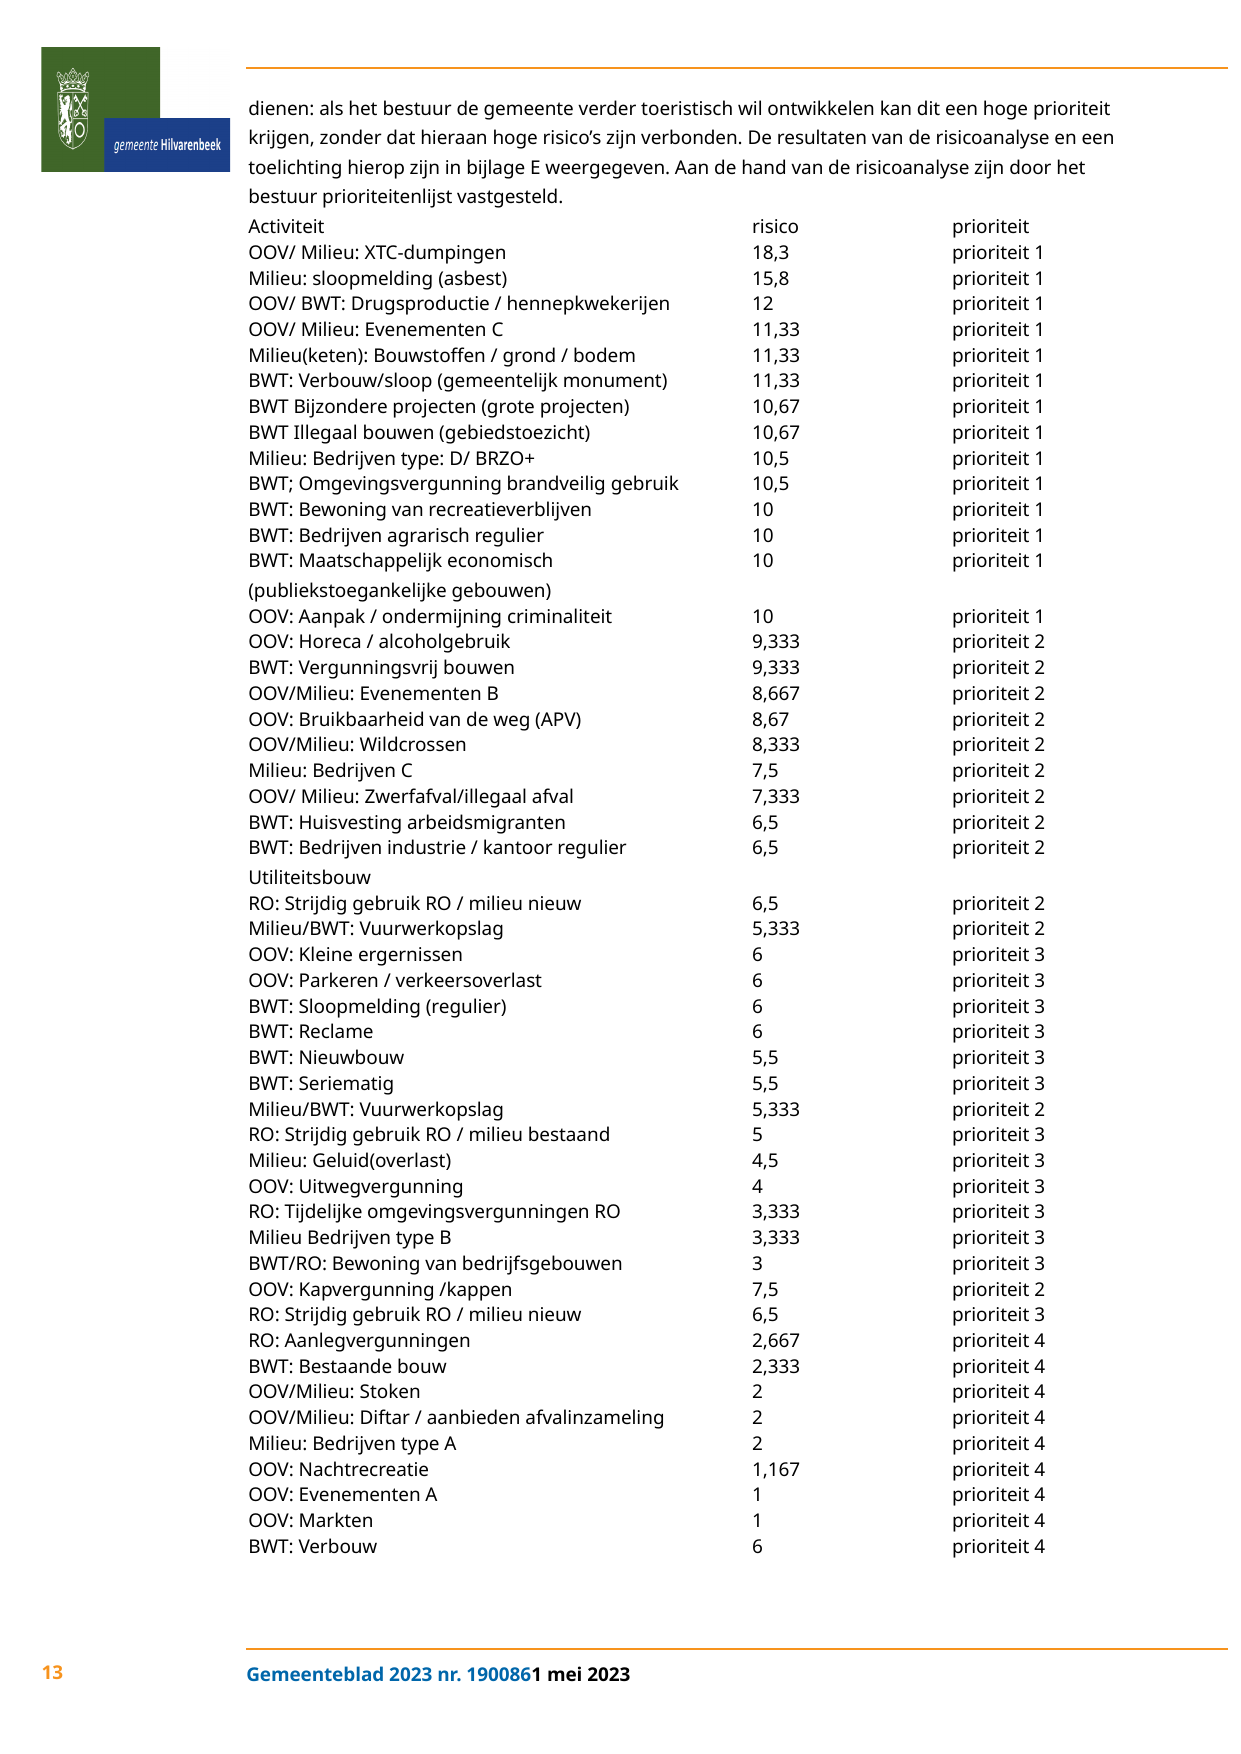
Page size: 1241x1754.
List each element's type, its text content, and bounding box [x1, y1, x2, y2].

table_cell BWT/RO: Bewoning van bedrijfsgebouwen [248, 1250, 752, 1276]
table_cell 10,5 [752, 445, 952, 471]
table_cell prioriteit 2 [952, 758, 1152, 783]
table_cell Milieu: Bedrijven type A [248, 1430, 752, 1456]
table_cell 1 [752, 1508, 952, 1533]
table_cell 10 [752, 603, 952, 629]
table_cell 11,33 [752, 368, 952, 393]
table_cell OOV/ BWT: Drugsproductie / hennepkwekerijen [248, 290, 752, 316]
table_cell 2 [752, 1379, 952, 1404]
table_cell prioriteit 1 [952, 290, 1152, 316]
table_header Activiteit [248, 213, 752, 239]
table_cell prioriteit 4 [952, 1379, 1152, 1404]
table_cell RO: Strijdig gebruik RO / milieu nieuw [248, 890, 752, 916]
table_cell 6 [752, 993, 952, 1018]
table_cell 5 [752, 1121, 952, 1147]
table_cell 10 [752, 496, 952, 522]
table_cell OOV: Markten [248, 1508, 752, 1533]
table_cell 11,33 [752, 342, 952, 368]
table_cell BWT: Seriematig [248, 1070, 752, 1096]
table_cell 3,333 [752, 1224, 952, 1250]
table_cell prioriteit 3 [952, 967, 1152, 993]
table_cell OOV/Milieu: Wildcrossen [248, 732, 752, 757]
table_cell 10 [752, 522, 952, 548]
table_cell prioriteit 1 [952, 445, 1152, 471]
table_cell prioriteit 2 [952, 706, 1152, 732]
table_cell 9,333 [752, 655, 952, 680]
table_cell prioriteit 2 [952, 732, 1152, 757]
table_cell 6,5 [752, 1302, 952, 1327]
table_cell Milieu: Bedrijven C [248, 758, 752, 783]
table_cell 10,67 [752, 393, 952, 419]
table_cell OOV: Nachtrecreatie [248, 1456, 752, 1482]
table_cell 15,8 [752, 265, 952, 290]
table_cell 3,333 [752, 1199, 952, 1224]
table_cell 8,667 [752, 680, 952, 706]
table_cell BWT: Verbouw [248, 1533, 752, 1559]
table_cell 2 [752, 1430, 952, 1456]
table_header prioriteit [952, 213, 1152, 239]
table_cell BWT: Huisvesting arbeidsmigranten [248, 809, 752, 834]
table_cell prioriteit 1 [952, 342, 1152, 368]
table_cell prioriteit 1 [952, 548, 1152, 603]
table_cell BWT: Bewoning van recreatieverblijven [248, 496, 752, 522]
table_cell prioriteit 4 [952, 1327, 1152, 1353]
table_cell BWT: Verbouw/sloop (gemeentelijk monument) [248, 368, 752, 393]
table_cell prioriteit 2 [952, 783, 1152, 809]
table_cell 2,333 [752, 1353, 952, 1379]
table_cell prioriteit 3 [952, 1199, 1152, 1224]
table_cell OOV/ Milieu: Zwerfafval/illegaal afval [248, 783, 752, 809]
table_cell prioriteit 3 [952, 1224, 1152, 1250]
table_cell 8,67 [752, 706, 952, 732]
table_cell Milieu/BWT: Vuurwerkopslag [248, 916, 752, 941]
table_cell Milieu Bedrijven type B [248, 1224, 752, 1250]
table_cell prioriteit 1 [952, 239, 1152, 265]
table_cell Milieu: sloopmelding (asbest) [248, 265, 752, 290]
table_cell prioriteit 3 [952, 1250, 1152, 1276]
table_cell BWT Bijzondere projecten (grote projecten) [248, 393, 752, 419]
table_cell BWT: Bedrijven agrarisch regulier [248, 522, 752, 548]
table_cell prioriteit 2 [952, 809, 1152, 834]
table_cell prioriteit 1 [952, 368, 1152, 393]
table_cell prioriteit 3 [952, 1070, 1152, 1096]
table_cell 6 [752, 941, 952, 967]
table_cell 11,33 [752, 316, 952, 342]
table_cell OOV/Milieu: Stoken [248, 1379, 752, 1404]
table_cell RO: Strijdig gebruik RO / milieu bestaand [248, 1121, 752, 1147]
table_cell 3 [752, 1250, 952, 1276]
picture [41, 47, 231, 172]
table_cell prioriteit 2 [952, 835, 1152, 890]
table_cell prioriteit 2 [952, 680, 1152, 706]
table_cell 1,167 [752, 1456, 952, 1482]
table_cell 6,5 [752, 890, 952, 916]
table_cell 2,667 [752, 1327, 952, 1353]
table_header risico [752, 213, 952, 239]
table_cell BWT: Vergunningsvrij bouwen [248, 655, 752, 680]
table_cell prioriteit 4 [952, 1508, 1152, 1533]
table_cell 6,5 [752, 809, 952, 834]
table_cell OOV/ Milieu: Evenementen C [248, 316, 752, 342]
table_cell prioriteit 2 [952, 890, 1152, 916]
table_cell prioriteit 2 [952, 655, 1152, 680]
table_cell prioriteit 3 [952, 941, 1152, 967]
table_cell OOV: Horeca / alcoholgebruik [248, 629, 752, 654]
table_cell prioriteit 1 [952, 419, 1152, 445]
table_cell 5,5 [752, 1070, 952, 1096]
table_cell Milieu: Bedrijven type: D/ BRZO+ [248, 445, 752, 471]
table_cell Milieu(keten): Bouwstoffen / grond / bodem [248, 342, 752, 368]
table_cell OOV/ Milieu: XTC-dumpingen [248, 239, 752, 265]
table_cell 1 [752, 1482, 952, 1507]
table_cell OOV: Aanpak / ondermijning criminaliteit [248, 603, 752, 629]
table_cell 10,67 [752, 419, 952, 445]
table_cell BWT: Bedrijven industrie / kantoor regulier Utiliteitsbouw [248, 835, 752, 890]
table_cell Milieu: Geluid(overlast) [248, 1147, 752, 1173]
table_cell 7,5 [752, 758, 952, 783]
table_cell OOV/Milieu: Diftar / aanbieden afvalinzameling [248, 1405, 752, 1430]
table_cell prioriteit 2 [952, 1276, 1152, 1302]
table_cell OOV: Uitwegvergunning [248, 1173, 752, 1199]
table_cell Milieu/BWT: Vuurwerkopslag [248, 1096, 752, 1121]
table_cell BWT; Omgevingsvergunning brandveilig gebruik [248, 471, 752, 496]
table_cell 6,5 [752, 835, 952, 890]
table_cell OOV: Evenementen A [248, 1482, 752, 1507]
table_cell 6 [752, 1533, 952, 1559]
table_cell prioriteit 4 [952, 1456, 1152, 1482]
table_cell prioriteit 3 [952, 1302, 1152, 1327]
table_cell OOV: Parkeren / verkeersoverlast [248, 967, 752, 993]
table_cell OOV: Kapvergunning /kappen [248, 1276, 752, 1302]
table_cell 18,3 [752, 239, 952, 265]
table_cell 4,5 [752, 1147, 952, 1173]
table_cell prioriteit 3 [952, 1019, 1152, 1044]
table_cell BWT: Sloopmelding (regulier) [248, 993, 752, 1018]
table_cell prioriteit 3 [952, 1121, 1152, 1147]
table_cell prioriteit 3 [952, 1147, 1152, 1173]
table_cell OOV/Milieu: Evenementen B [248, 680, 752, 706]
table_cell 5,333 [752, 916, 952, 941]
table_cell prioriteit 1 [952, 316, 1152, 342]
text dienen: als het bestuur de gemeente verder toeristisch wil ontwikkelen kan dit een hoge prioriteit krijgen, zonder dat hieraan hoge risico’s zijn verbonden. De resultaten van de risicoanalyse en een toelichting hierop zijn in bijlage E weergegeven. Aan de hand van de risicoanalyse zijn door het bestuur prioriteitenlijst vastgesteld. [248, 95, 1152, 209]
table_cell OOV: Bruikbaarheid van de weg (APV) [248, 706, 752, 732]
table_cell prioriteit 1 [952, 496, 1152, 522]
table_cell 10,5 [752, 471, 952, 496]
table_cell RO: Strijdig gebruik RO / milieu nieuw [248, 1302, 752, 1327]
table_cell prioriteit 2 [952, 629, 1152, 654]
table_cell RO: Tijdelijke omgevingsvergunningen RO [248, 1199, 752, 1224]
table_cell prioriteit 4 [952, 1405, 1152, 1430]
table_cell prioriteit 3 [952, 1173, 1152, 1199]
table_cell BWT Illegaal bouwen (gebiedstoezicht) [248, 419, 752, 445]
table_cell prioriteit 4 [952, 1533, 1152, 1559]
table_cell BWT: Reclame [248, 1019, 752, 1044]
table_cell OOV: Kleine ergernissen [248, 941, 752, 967]
table_cell BWT: Maatschappelijk economisch (publiekstoegankelijke gebouwen) [248, 548, 752, 603]
table_cell 9,333 [752, 629, 952, 654]
table_cell 8,333 [752, 732, 952, 757]
table_cell 12 [752, 290, 952, 316]
table_cell BWT: Nieuwbouw [248, 1044, 752, 1070]
table_cell prioriteit 4 [952, 1353, 1152, 1379]
table_cell 5,5 [752, 1044, 952, 1070]
table_cell RO: Aanlegvergunningen [248, 1327, 752, 1353]
table_cell prioriteit 4 [952, 1482, 1152, 1507]
table_cell 5,333 [752, 1096, 952, 1121]
table_cell prioriteit 3 [952, 1044, 1152, 1070]
table_cell 7,5 [752, 1276, 952, 1302]
table_cell 2 [752, 1405, 952, 1430]
table_cell prioriteit 1 [952, 393, 1152, 419]
table_cell 6 [752, 967, 952, 993]
table_cell prioriteit 2 [952, 1096, 1152, 1121]
table_cell prioriteit 1 [952, 522, 1152, 548]
table_cell 4 [752, 1173, 952, 1199]
table_cell 7,333 [752, 783, 952, 809]
table_cell 10 [752, 548, 952, 603]
table_cell prioriteit 4 [952, 1430, 1152, 1456]
table_cell prioriteit 3 [952, 993, 1152, 1018]
table_cell BWT: Bestaande bouw [248, 1353, 752, 1379]
table_cell prioriteit 1 [952, 265, 1152, 290]
table_cell prioriteit 1 [952, 471, 1152, 496]
table_cell prioriteit 2 [952, 916, 1152, 941]
table_cell 6 [752, 1019, 952, 1044]
table_cell prioriteit 1 [952, 603, 1152, 629]
